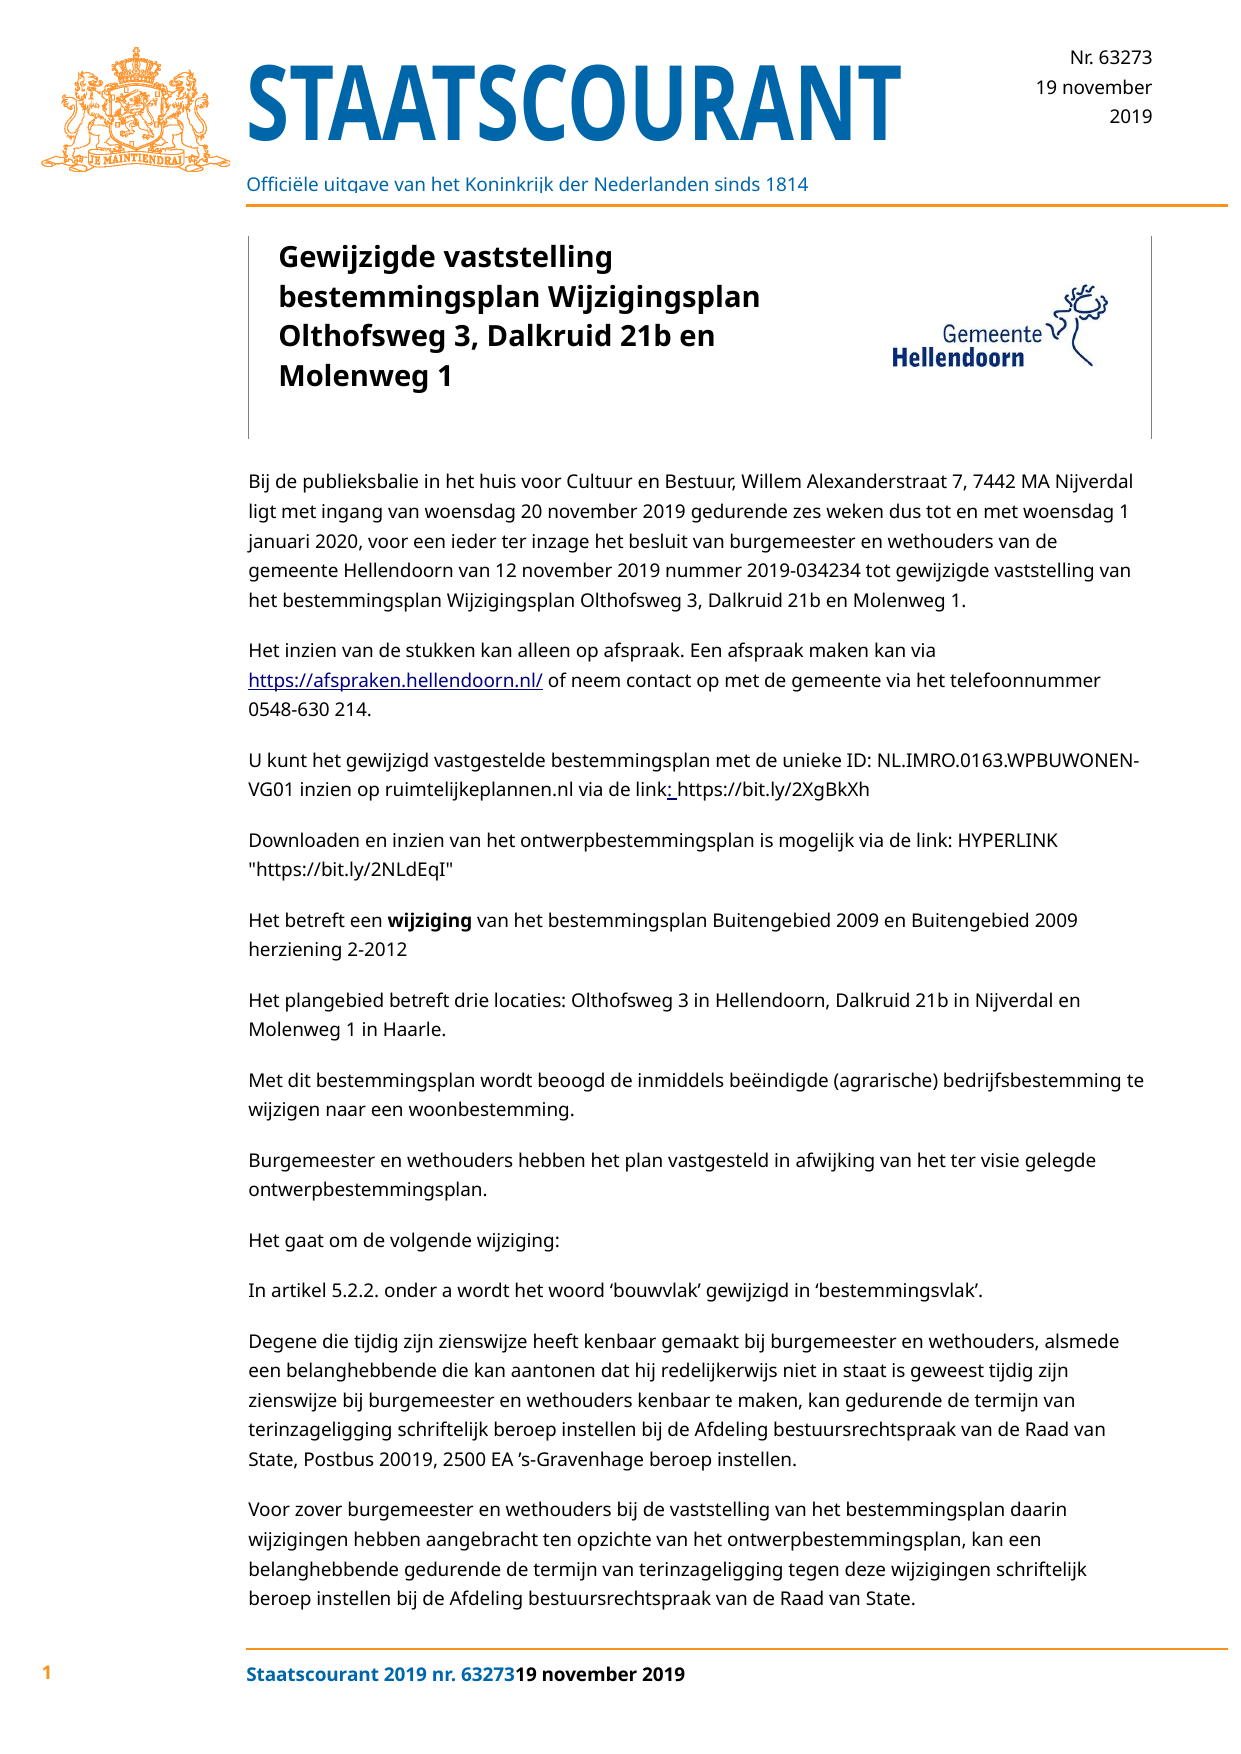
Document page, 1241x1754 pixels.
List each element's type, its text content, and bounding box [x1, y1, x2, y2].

text Voor zover burgemeester en wethouders bij de vaststelling van het bestemmingsplan daarin wijzigingen hebben aangebracht ten opzichte van het ontwerpbestemmingsplan, kan een belanghebbende gedurende de termijn van terinzageligging tegen deze wijzigingen schriftelijk beroep instellen bij de Afdeling bestuursrechtspraak van de Raad van State. [248, 1497, 1152, 1611]
text U kunt het gewijzigd vastgestelde bestemmingsplan met de unieke ID: NL.IMRO.0163.WPBUWONEN-VG01 inzien op ruimtelijkeplannen.nl via de link: https://bit.ly/2XgBkXh [248, 747, 1152, 802]
picture [41, 47, 231, 172]
table_header Gewijzigde vaststelling bestemmingsplan Wijzigingsplan Olthofsweg 3, Dalkruid 21b en Molenweg 1 [249, 236, 850, 439]
text Met dit bestemmingsplan wordt beoogd de inmiddels beëindigde (agrarische) bedrijfsbestemming te wijzigen naar een woonbestemming. [248, 1067, 1152, 1122]
text Het inzien van de stukken kan alleen op afspraak. Een afspraak maken kan via https://afspraken.hellendoorn.nl/ of neem contact op met de gemeente via het telefoonnummer 0548-630 214. [248, 637, 1152, 722]
text In artikel 5.2.2. onder a wordt het woord ‘bouwvlak’ gewijzigd in ‘bestemmingsvlak’. [248, 1277, 1152, 1303]
table_header [850, 414, 1151, 439]
text Bij de publieksbalie in het huis voor Cultuur en Bestuur, Willem Alexanderstraat 7, 7442 MA Nijverdal ligt met ingang van woensdag 20 november 2019 gedurende zes weken dus tot en met woensdag 1 januari 2020, voor een ieder ter inzage het besluit van burgemeester en wethouders van de gemeente Hellendoorn van 12 november 2019 nummer 2019-034234 tot gewijzigde vaststelling van het bestemmingsplan Wijzigingsplan Olthofsweg 3, Dalkruid 21b en Molenweg 1. [248, 469, 1152, 613]
text Degene die tijdig zijn zienswijze heeft kenbaar gemaakt bij burgemeester en wethouders, alsmede een belanghebbende die kan aantonen dat hij redelijkerwijs niet in staat is geweest tijdig zijn zienswijze bij burgemeester en wethouders kenbaar te maken, kan gedurende de termijn van terinzageligging schriftelijk beroep instellen bij de Afdeling bestuursrechtspraak van de Raad van State, Postbus 20019, 2500 EA ’s-Gravenhage beroep instellen. [248, 1328, 1152, 1472]
text Burgemeester en wethouders hebben het plan vastgesteld in afwijking van het ter visie gelegde ontwerpbestemmingsplan. [248, 1147, 1152, 1202]
text Het plangebied betreft drie locaties: Olthofsweg 3 in Hellendoorn, Dalkruid 21b in Nijverdal en Molenweg 1 in Haarle. [248, 987, 1152, 1042]
text Het gaat om de volgende wijziging: [248, 1227, 1152, 1253]
text Downloaden en inzien van het ontwerpbestemmingsplan is mogelijk via de link: HYPERLINK "https://bit.ly/2NLdEqI" [248, 827, 1152, 882]
table_header [850, 236, 882, 413]
table_header [1119, 236, 1151, 413]
text Het betreft een wijziging van het bestemmingsplan Buitengebied 2009 en Buitengebied 2009 herziening 2-2012 [248, 907, 1152, 962]
picture [882, 236, 1119, 414]
